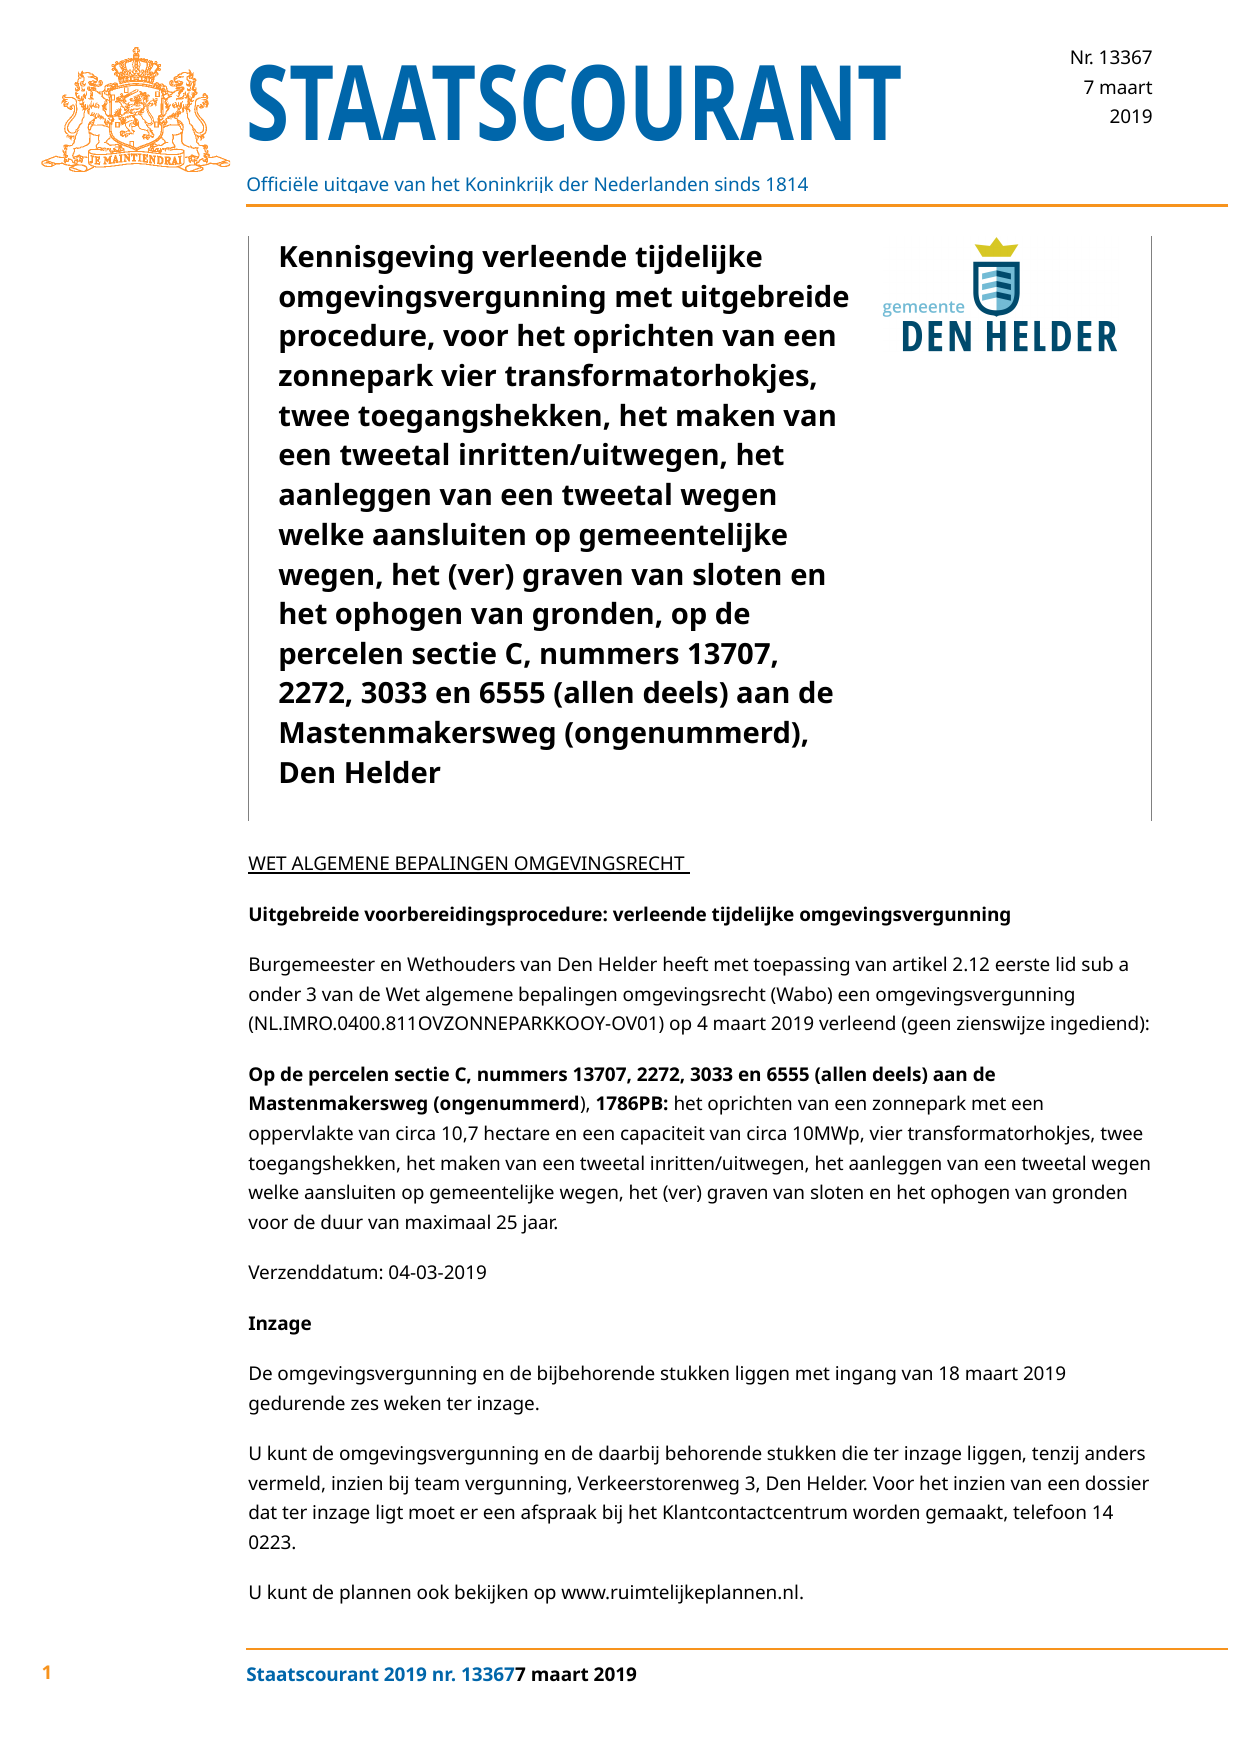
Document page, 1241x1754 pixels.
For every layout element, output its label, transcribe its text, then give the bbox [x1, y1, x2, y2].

picture [882, 236, 1119, 352]
picture [41, 47, 231, 172]
text U kunt de omgevingsvergunning en de daarbij behorende stukken die ter inzage liggen, tenzij anders vermeld, inzien bij team vergunning, Verkeerstorenweg 3, Den Helder. Voor het inzien van een dossier dat ter inzage ligt moet er een afspraak bij het Klantcontactcentrum worden gemaakt, telefoon 14 0223. [248, 1440, 1152, 1554]
picture [1058, 326, 1065, 346]
text Verzenddatum: 04-03-2019 [248, 1259, 1152, 1285]
table_header [850, 236, 1151, 821]
text U kunt de plannen ook bekijken op www.ruimtelijkeplannen.nl. [248, 1579, 1152, 1605]
text Inzage [248, 1310, 1152, 1335]
text Op de percelen sectie C, nummers 13707, 2272, 3033 en 6555 (allen deels) aan de Mastenmakersweg (ongenummerd), 1786PB: het oprichten van een zonnepark met een oppervlakte van circa 10,7 hectare en een capaciteit van circa 10MWp, vier transformatorhokjes, twee toegangshekken, het maken van een tweetal inritten/uitwegen, het aanleggen van een tweetal wegen welke aansluiten op gemeentelijke wegen, het (ver) graven van sloten en het ophogen van gronden voor de duur van maximaal 25 jaar. [248, 1061, 1152, 1234]
text WET ALGEMENE BEPALINGEN OMGEVINGSRECHT [248, 851, 1152, 876]
table_header Kennisgeving verleende tijdelijke omgevingsvergunning met uitgebreide procedure, voor het oprichten van een zonnepark vier transformatorhokjes, twee toegangshekken, het maken van een tweetal inritten/uitwegen, het aanleggen van een tweetal wegen welke aansluiten op gemeentelijke wegen, het (ver) graven van sloten en het ophogen van gronden, op de percelen sectie C, nummers 13707, 2272, 3033 en 6555 (allen deels) aan de Mastenmakersweg (ongenummerd), Den Helder [249, 236, 850, 821]
picture [909, 326, 916, 346]
picture [955, 334, 963, 352]
text De omgevingsvergunning en de bijbehorende stukken liggen met ingang van 18 maart 2019 gedurende zes weken ter inzage. [248, 1360, 1152, 1415]
text Burgemeester en Wethouders van Den Helder heeft met toepassing van artikel 2.12 eerste lid sub a onder 3 van de Wet algemene bepalingen omgevingsrecht (Wabo) een omgevingsvergunning (NL.IMRO.0400.811OVZONNEPARKKOOY-OV01) op 4 maart 2019 verleend (geen zienswijze ingediend): [248, 951, 1152, 1036]
text Uitgebreide voorbereidingsprocedure: verleende tijdelijke omgevingsvergunning [248, 901, 1152, 927]
picture [993, 339, 999, 352]
picture [1105, 340, 1110, 352]
